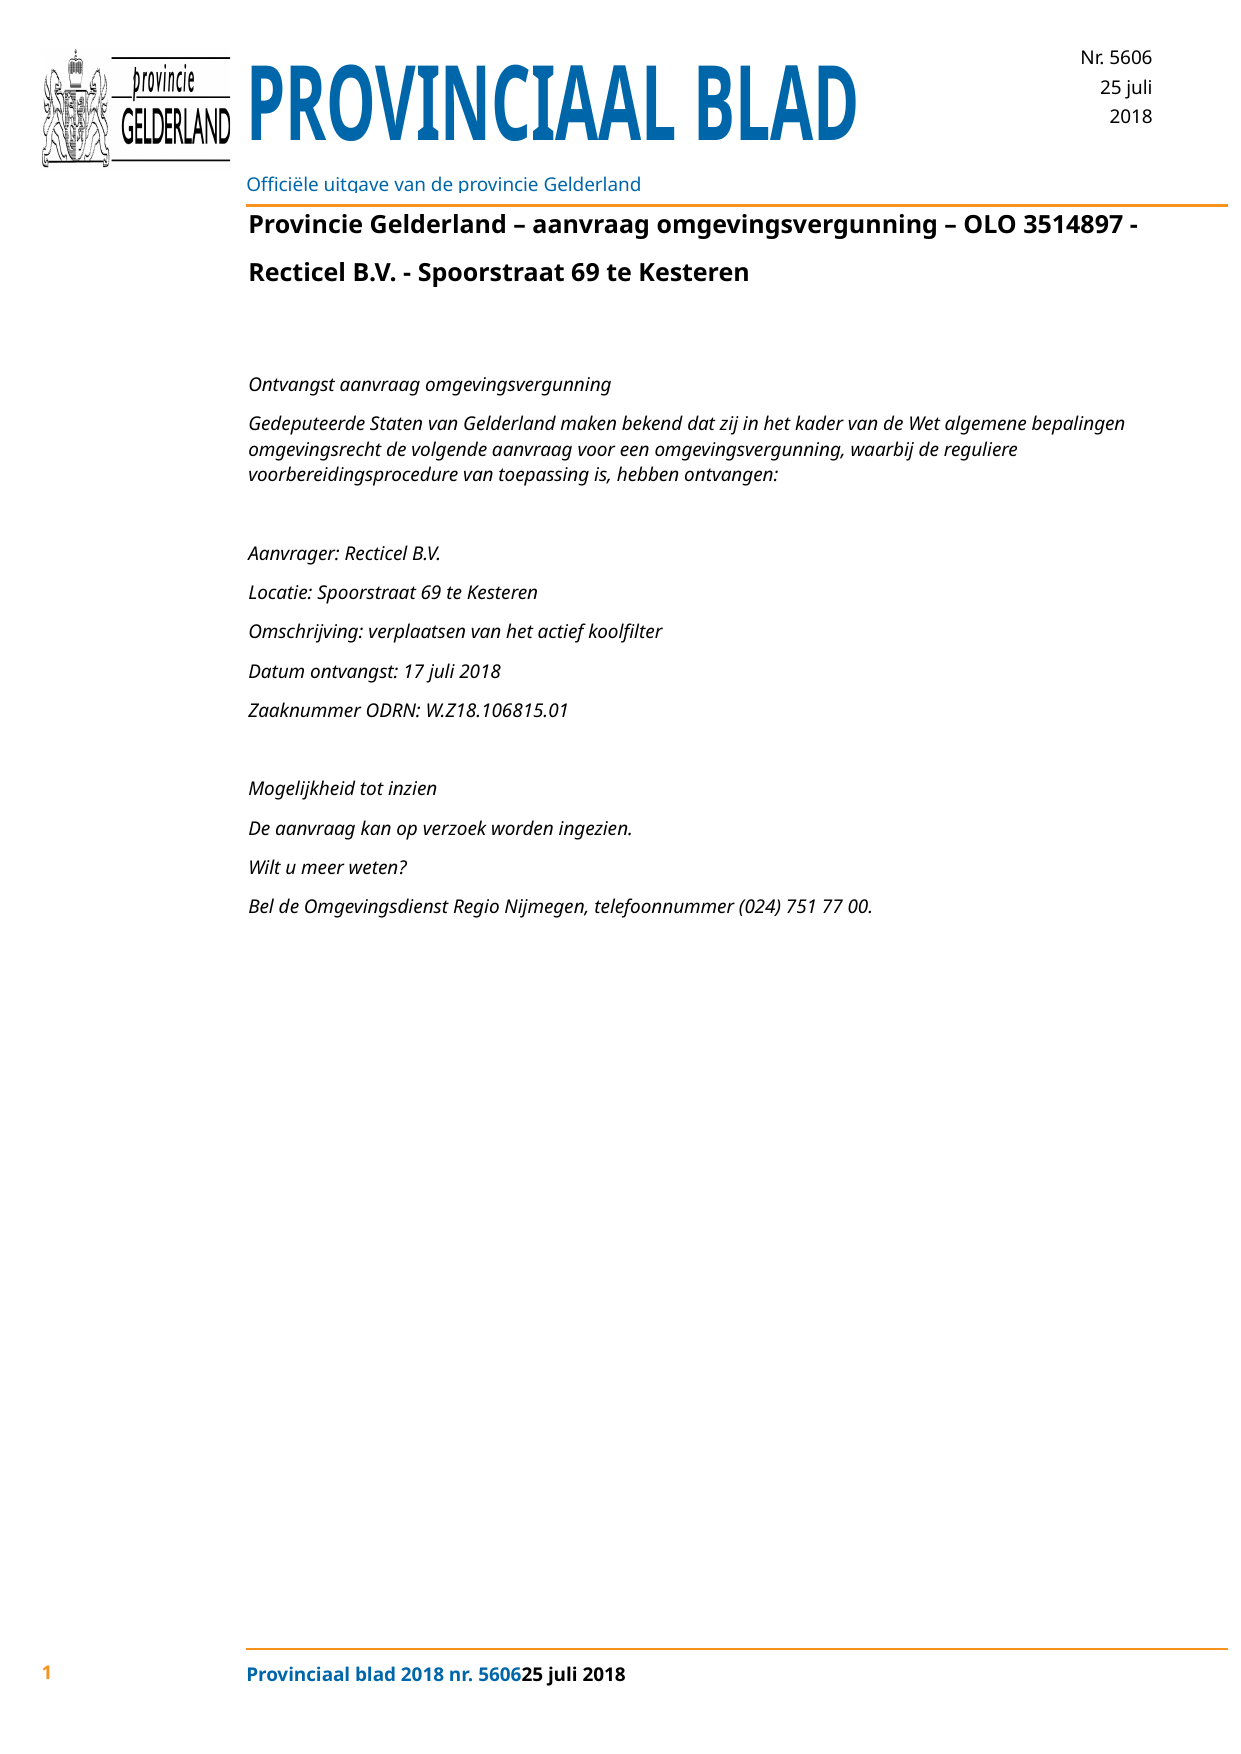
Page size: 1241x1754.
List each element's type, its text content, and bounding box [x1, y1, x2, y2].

text Omschrijving: verplaatsen van het actief koolfilter [248, 618, 1152, 644]
text Locatie: Spoorstraat 69 te Kesteren [248, 579, 1152, 605]
text Provincie Gelderland – aanvraag omgevingsvergunning – OLO 3514897 - Recticel B.V. - Spoorstraat 69 te Kesteren [248, 207, 1152, 288]
text Zaaknummer ODRN: W.Z18.106815.01 [248, 697, 1152, 723]
picture [41, 47, 231, 172]
text Mogelijkheid tot inzien [248, 776, 1152, 801]
text Datum ontvangst: 17 juli 2018 [248, 658, 1152, 683]
text Aanvrager: Recticel B.V. [248, 540, 1152, 566]
text Gedeputeerde Staten van Gelderland maken bekend dat zij in het kader van de Wet algemene bepalingen omgevingsrecht de volgende aanvraag voor een omgevingsvergunning, waarbij de reguliere voorbereidingsprocedure van toepassing is, hebben ontvangen: [248, 410, 1152, 487]
text Ontvangst aanvraag omgevingsvergunning [248, 371, 1152, 396]
text Wilt u meer weten? [248, 854, 1152, 880]
text De aanvraag kan op verzoek worden ingezien. [248, 815, 1152, 841]
text Bel de Omgevingsdienst Regio Nijmegen, telefoonnummer (024) 751 77 00. [248, 893, 1152, 919]
